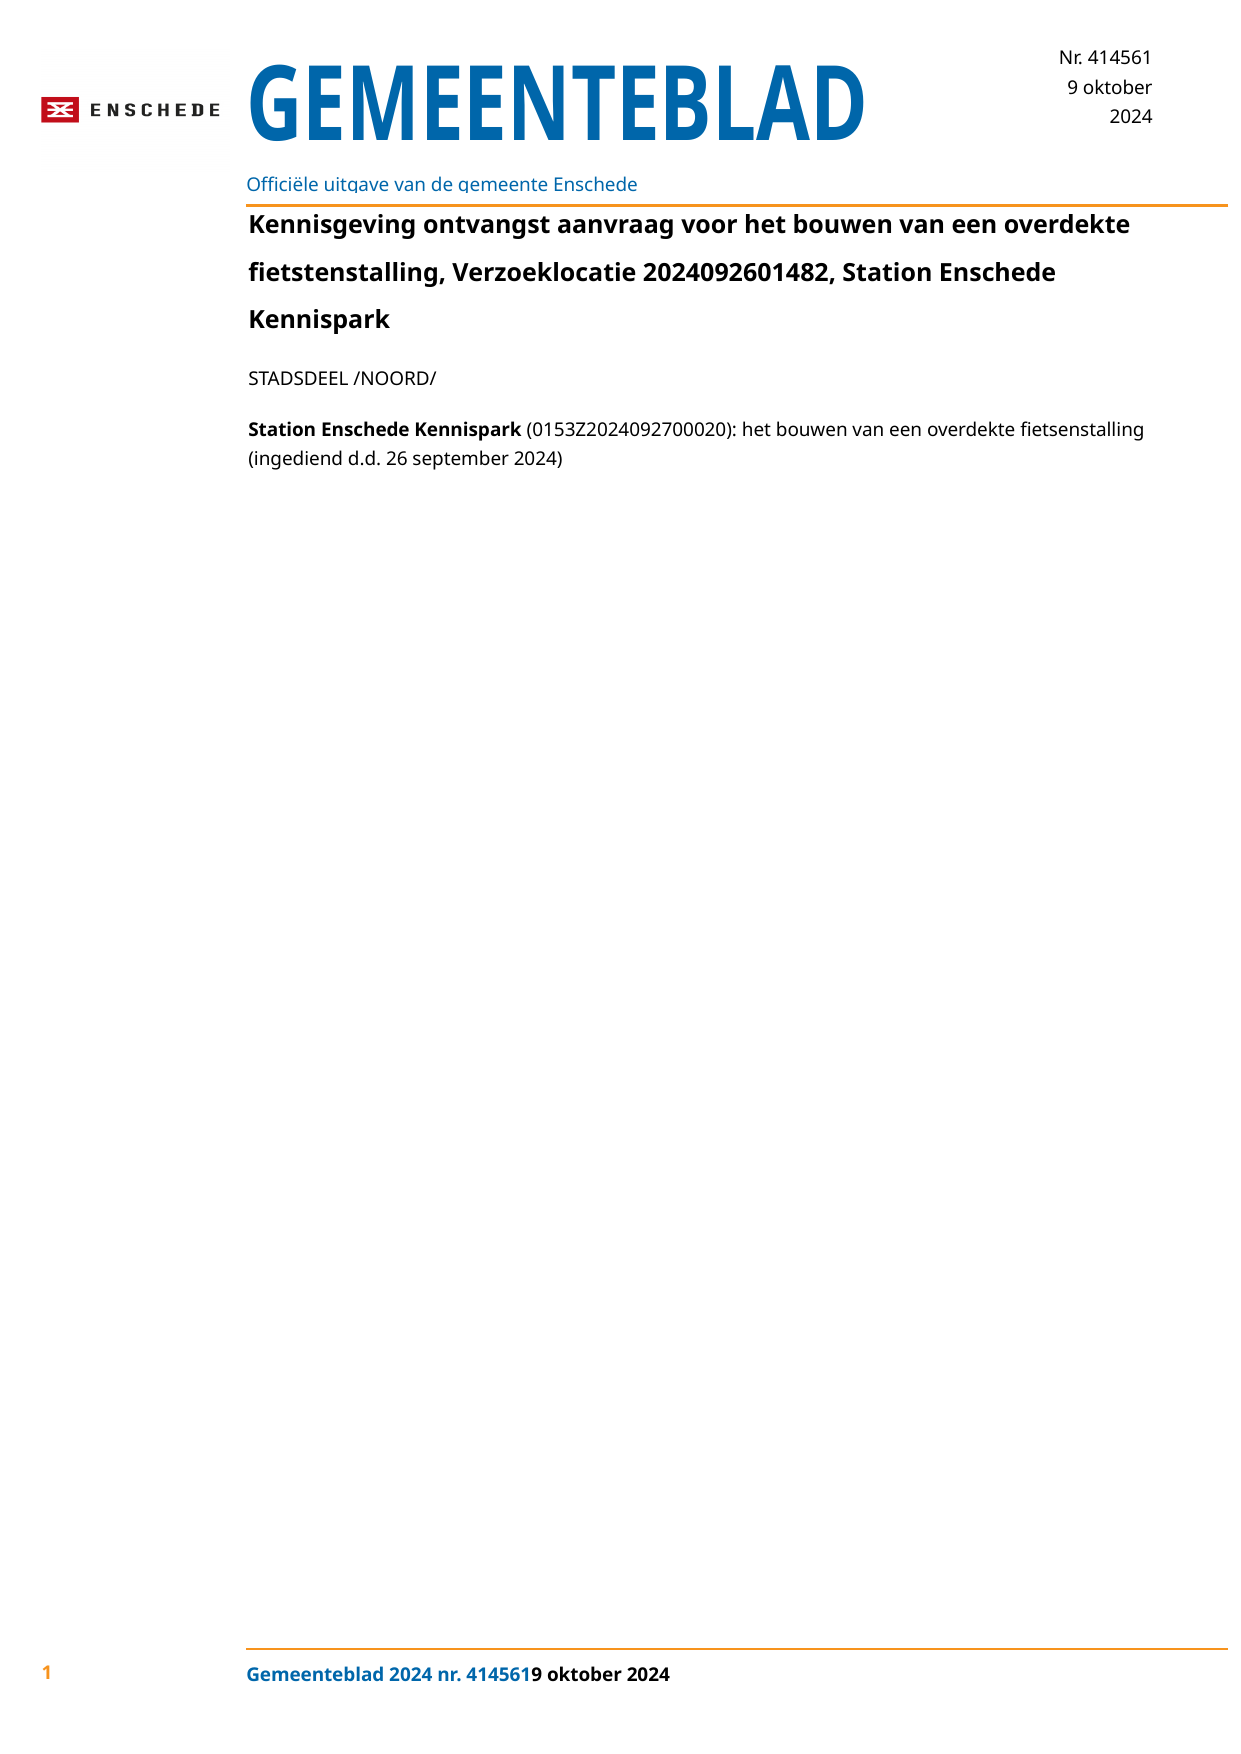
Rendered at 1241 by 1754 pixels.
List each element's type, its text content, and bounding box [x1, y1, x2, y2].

picture [41, 47, 231, 172]
text Kennisgeving ontvangst aanvraag voor het bouwen van een overdekte fietstenstalling, Verzoeklocatie 2024092601482, Station Enschede Kennispark [248, 207, 1152, 336]
text STADSDEEL /NOORD/ [248, 366, 1152, 391]
text Station Enschede Kennispark (0153Z2024092700020): het bouwen van een overdekte fietsenstalling (ingediend d.d. 26 september 2024) [248, 416, 1152, 471]
